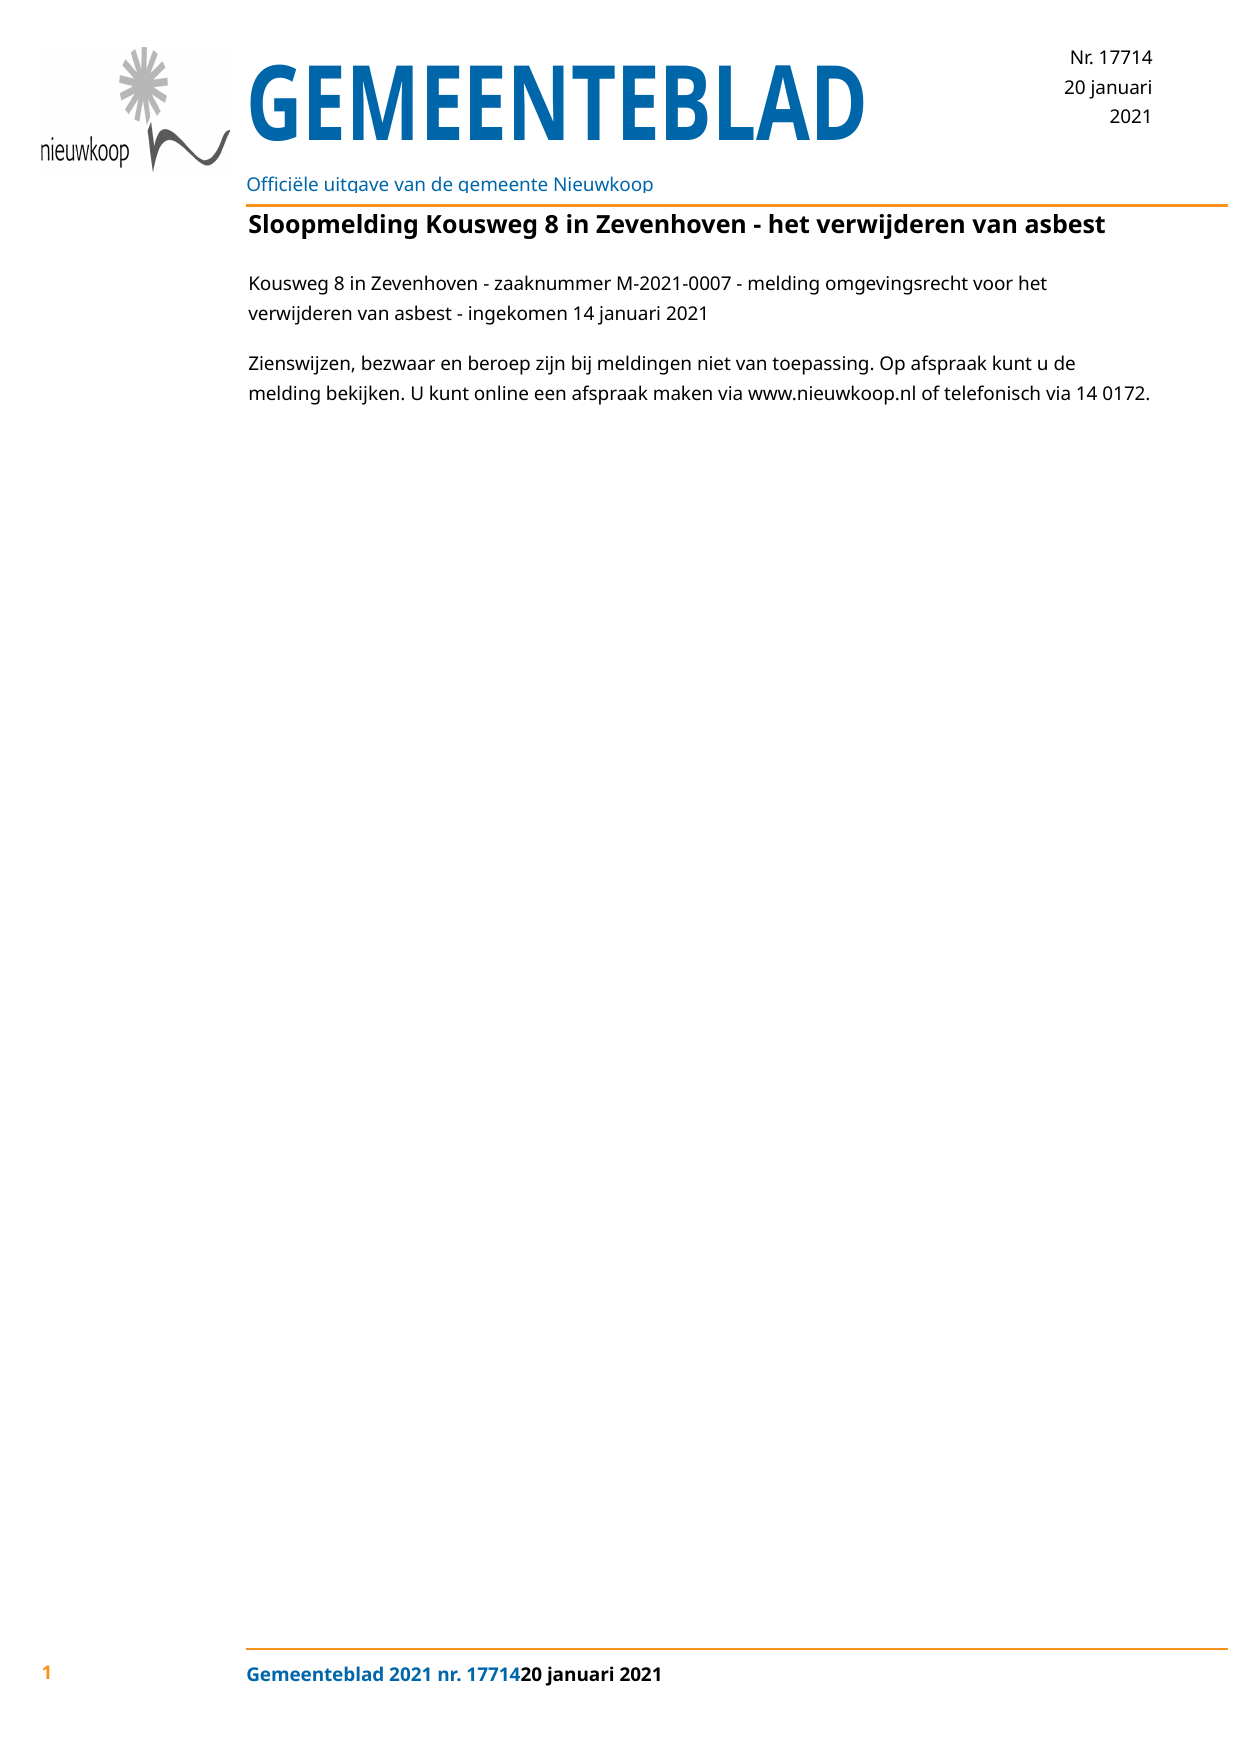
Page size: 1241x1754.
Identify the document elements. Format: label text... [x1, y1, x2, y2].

text Kousweg 8 in Zevenhoven - zaaknummer M-2021-0007 - melding omgevingsrecht voor het verwijderen van asbest - ingekomen 14 januari 2021 [248, 270, 1152, 326]
picture [41, 47, 231, 172]
text Sloopmelding Kousweg 8 in Zevenhoven - het verwijderen van asbest [248, 207, 1152, 241]
text Zienswijzen, bezwaar en beroep zijn bij meldingen niet van toepassing. Op afspraak kunt u de melding bekijken. U kunt online een afspraak maken via www.nieuwkoop.nl of telefonisch via 14 0172. [248, 350, 1152, 406]
